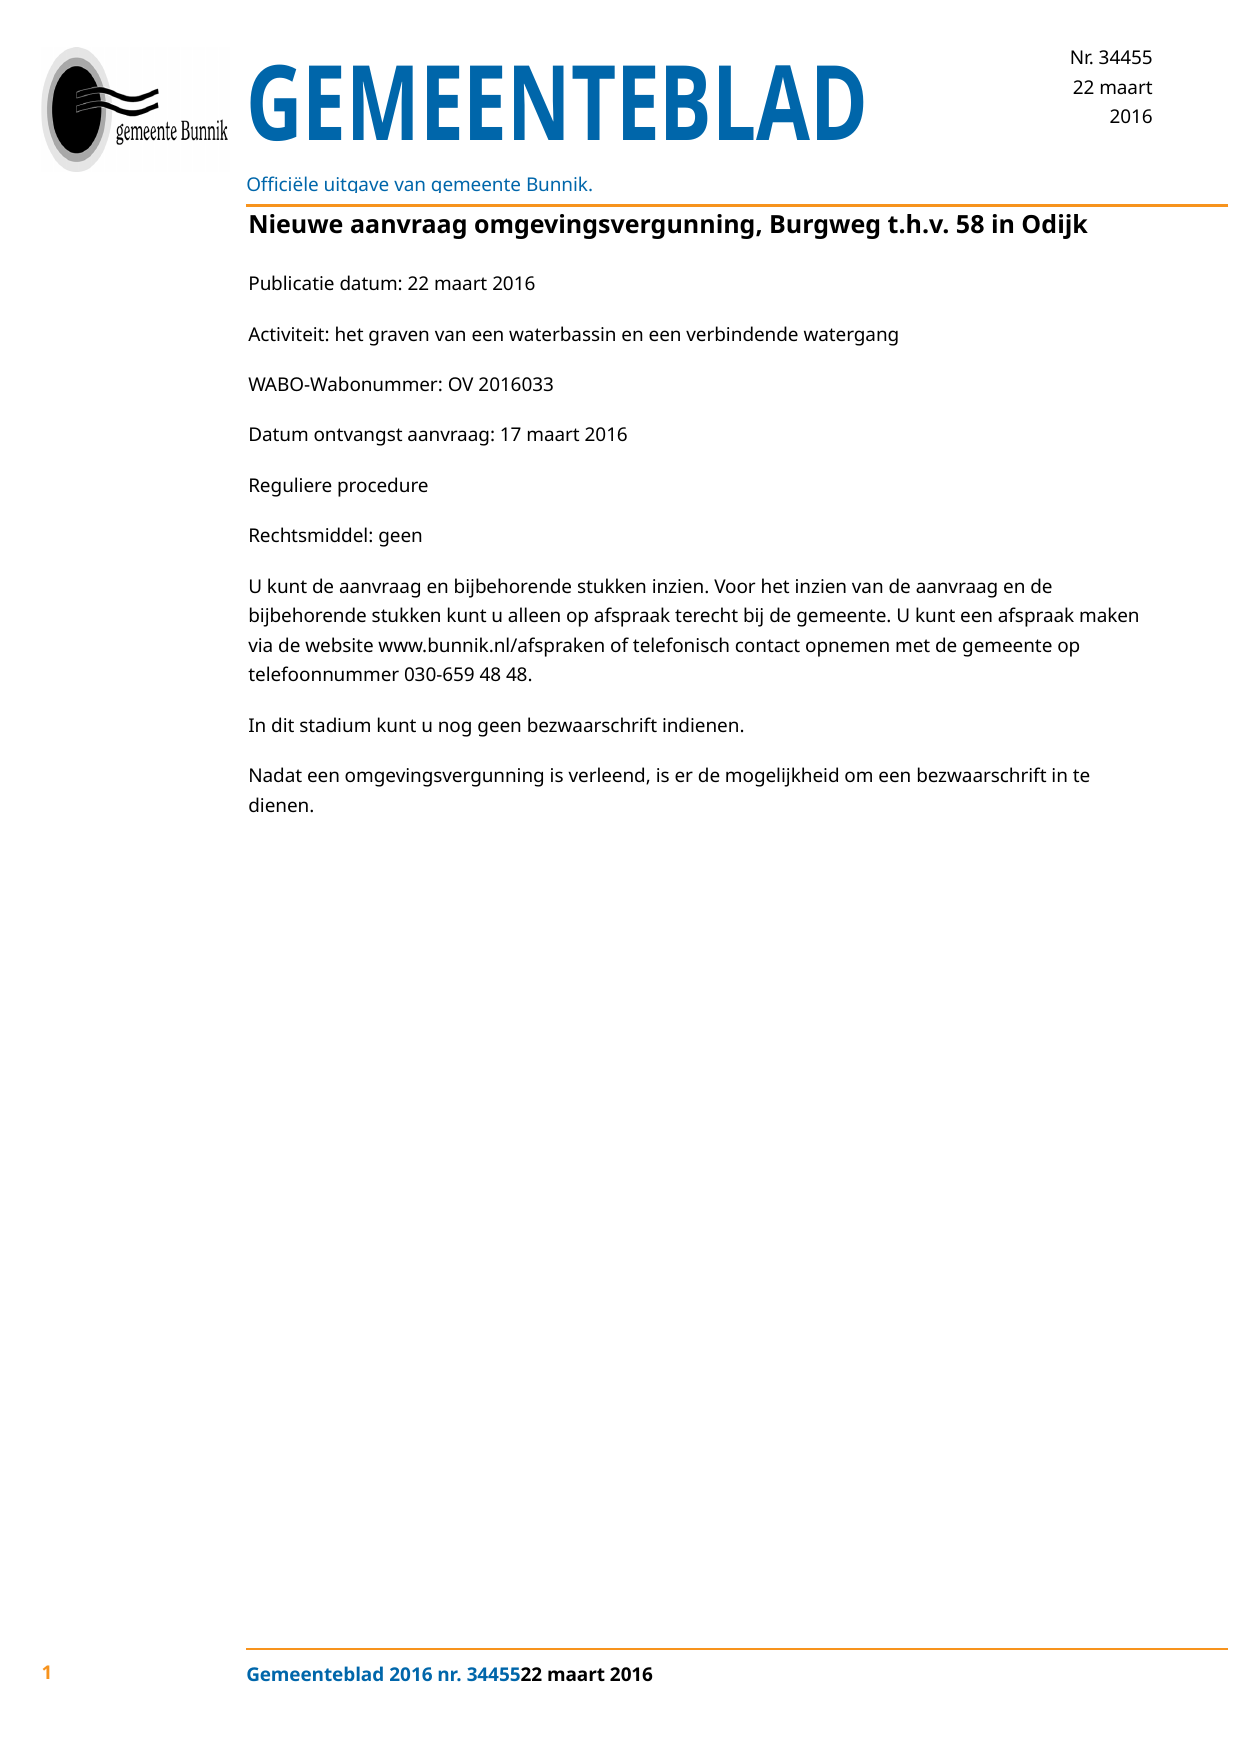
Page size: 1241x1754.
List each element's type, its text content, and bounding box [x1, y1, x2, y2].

text Activiteit: het graven van een waterbassin en een verbindende watergang [248, 321, 1152, 346]
text WABO-Wabonummer: OV 2016033 [248, 371, 1152, 397]
text Publicatie datum: 22 maart 2016 [248, 270, 1152, 296]
picture [41, 47, 231, 172]
text Rechtsmiddel: geen [248, 522, 1152, 548]
text Datum ontvangst aanvraag: 17 maart 2016 [248, 422, 1152, 447]
text Reguliere procedure [248, 472, 1152, 498]
text Nieuwe aanvraag omgevingsvergunning, Burgweg t.h.v. 58 in Odijk [248, 207, 1152, 241]
text Nadat een omgevingsvergunning is verleend, is er de mogelijkheid om een bezwaarschrift in te dienen. [248, 762, 1152, 818]
text U kunt de aanvraag en bijbehorende stukken inzien. Voor het inzien van de aanvraag en de bijbehorende stukken kunt u alleen op afspraak terecht bij de gemeente. U kunt een afspraak maken via de website www.bunnik.nl/afspraken of telefonisch contact opnemen met de gemeente op telefoonnummer 030-659 48 48. [248, 573, 1152, 687]
text In dit stadium kunt u nog geen bezwaarschrift indienen. [248, 712, 1152, 738]
